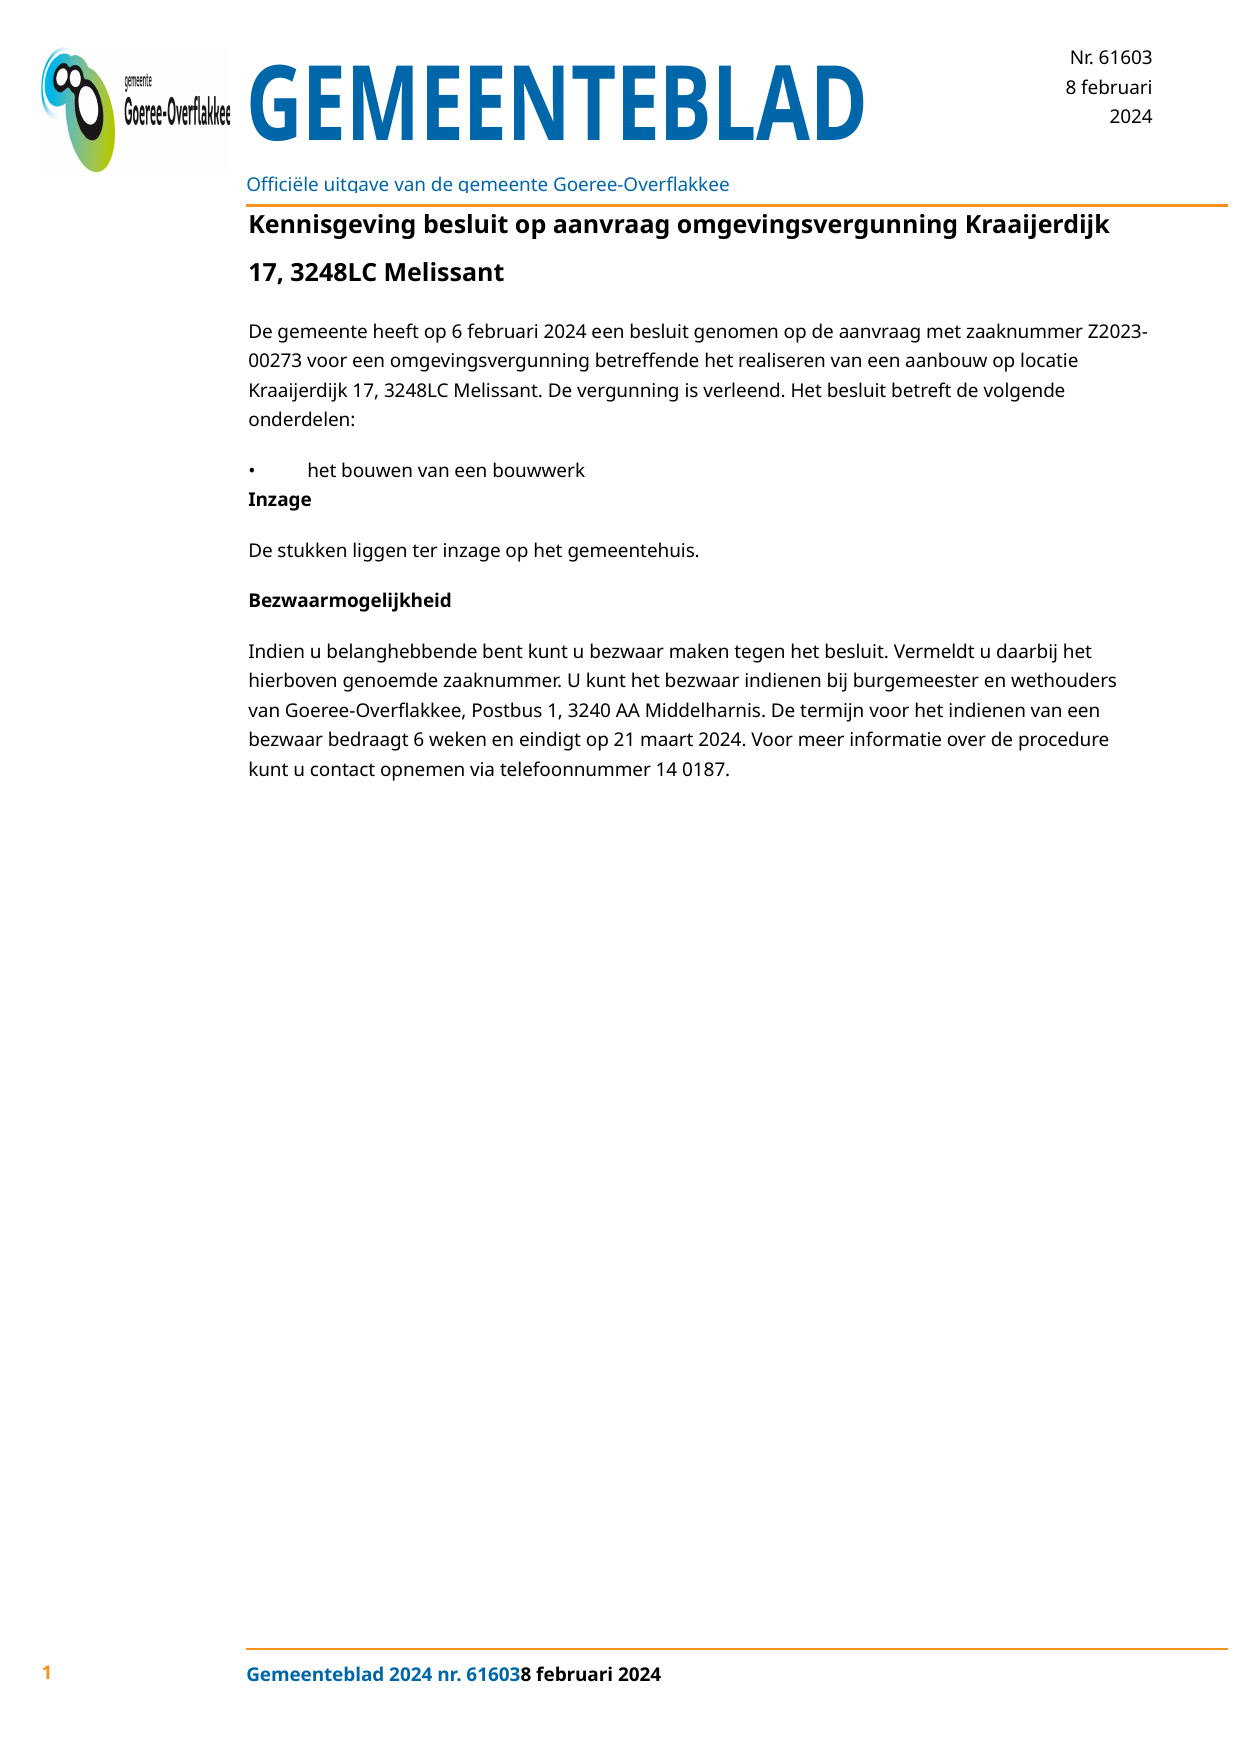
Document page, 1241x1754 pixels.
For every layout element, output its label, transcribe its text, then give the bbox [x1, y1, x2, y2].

list het bouwen van een bouwwerk [248, 457, 1152, 483]
text Kennisgeving besluit op aanvraag omgevingsvergunning Kraaijerdijk 17, 3248LC Melissant [248, 207, 1152, 288]
text Indien u belanghebbende bent kunt u bezwaar maken tegen het besluit. Vermeldt u daarbij het hierboven genoemde zaaknummer. U kunt het bezwaar indienen bij burgemeester en wethouders van Goeree-Overflakkee, Postbus 1, 3240 AA Middelharnis. De termijn voor het indienen van een bezwaar bedraagt 6 weken en eindigt op 21 maart 2024. Voor meer informatie over de procedure kunt u contact opnemen via telefoonnummer 14 0187. [248, 638, 1152, 782]
picture [41, 47, 231, 172]
text Inzage [248, 487, 1152, 512]
text Bezwaarmogelijkheid [248, 587, 1152, 613]
text De gemeente heeft op 6 februari 2024 een besluit genomen op de aanvraag met zaaknummer Z2023-00273 voor een omgevingsvergunning betreffende het realiseren van een aanbouw op locatie Kraaijerdijk 17, 3248LC Melissant. De vergunning is verleend. Het besluit betreft de volgende onderdelen: [248, 318, 1152, 432]
text De stukken liggen ter inzage op het gemeentehuis. [248, 537, 1152, 563]
